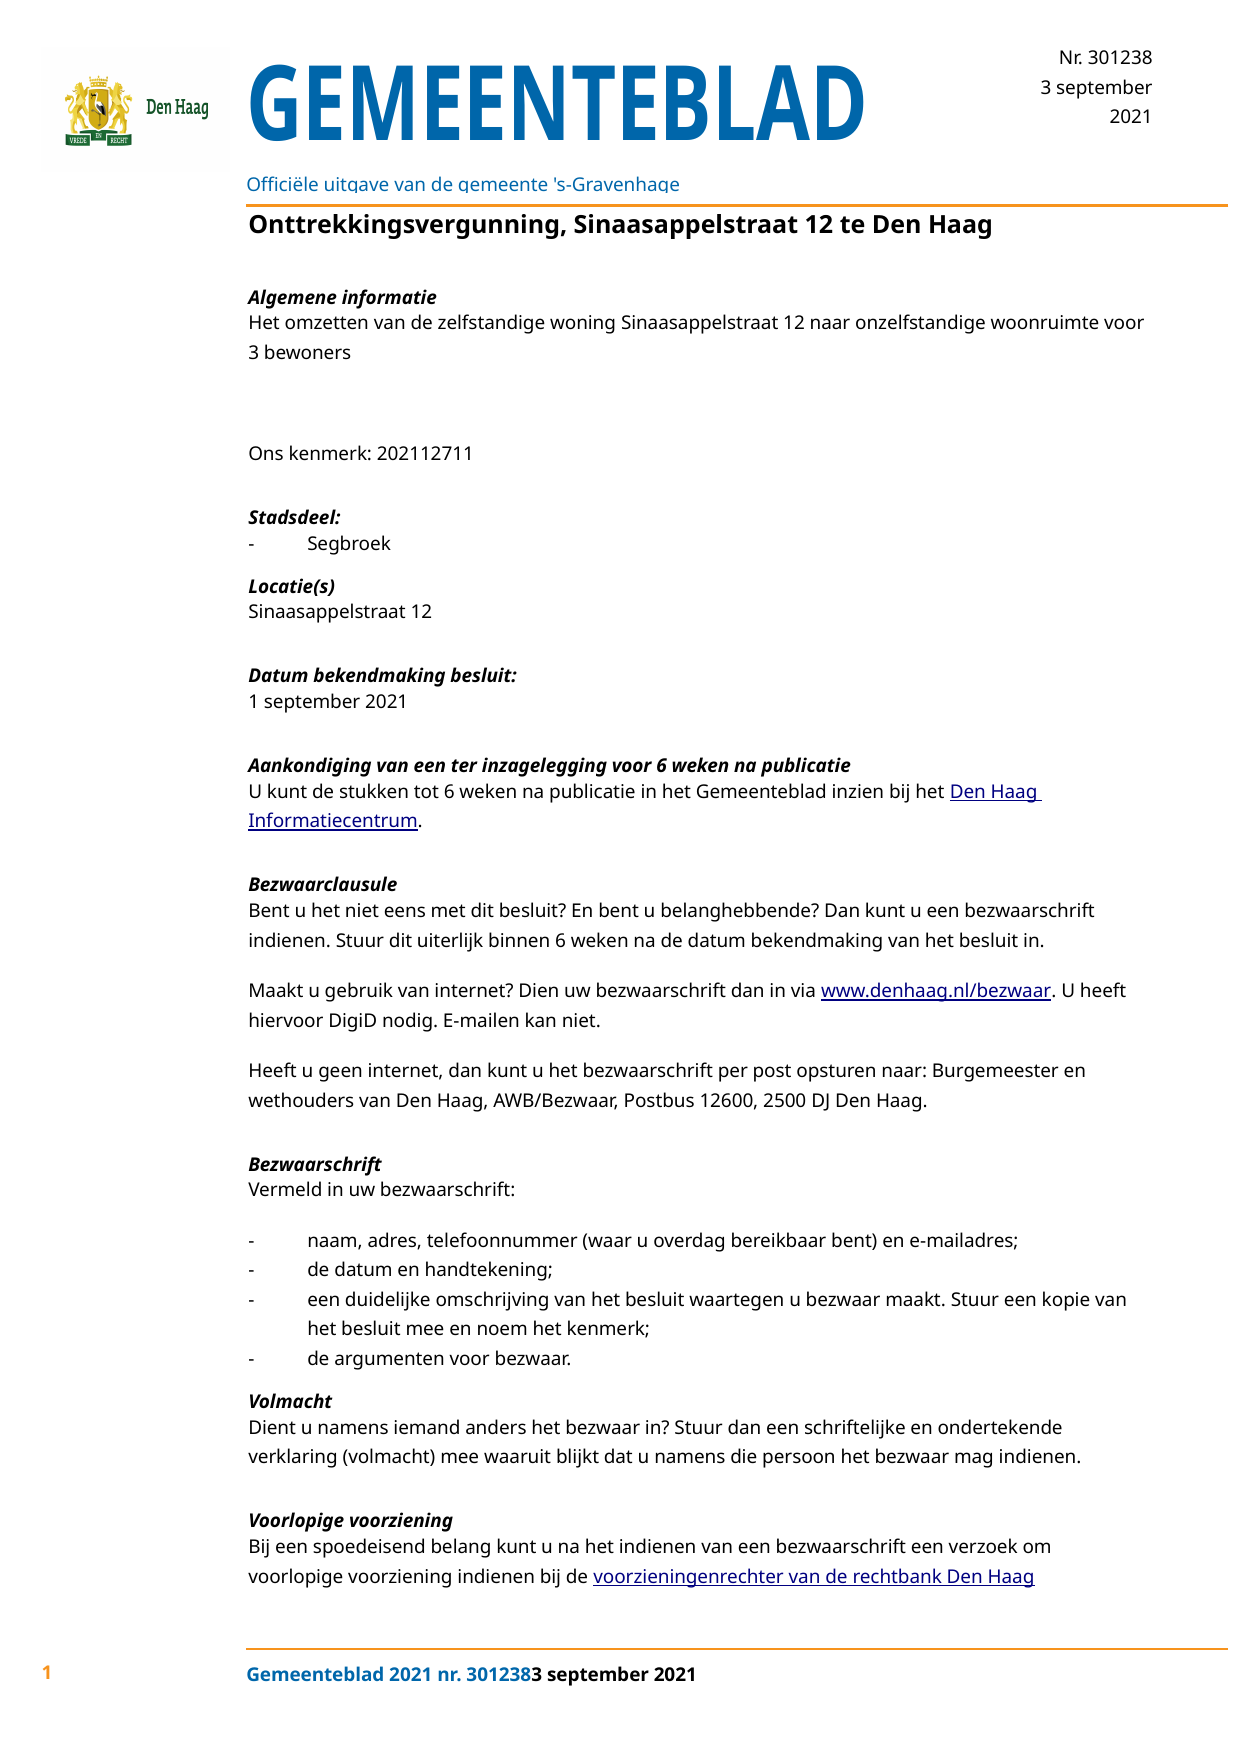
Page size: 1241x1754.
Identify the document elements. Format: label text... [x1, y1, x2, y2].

list de argumenten voor bezwaar. [248, 1345, 1152, 1371]
text Datum bekendmaking besluit: [248, 662, 1152, 688]
list Segbroek [248, 530, 1152, 555]
text Bij een spoedeisend belang kunt u na het indienen van een bezwaarschrift een verzoek om voorlopige voorziening indienen bij de voorzieningenrechter van de rechtbank Den Haag [248, 1533, 1152, 1589]
list een duidelijke omschrijving van het besluit waartegen u bezwaar maakt. Stuur een kopie van het besluit mee en noem het kenmerk; [248, 1286, 1152, 1341]
text Dient u namens iemand anders het bezwaar in? Stuur dan een schriftelijke en ondertekende verklaring (volmacht) mee waaruit blijkt dat u namens die persoon het bezwaar mag indienen. [248, 1414, 1152, 1469]
text Bezwaarclausule [248, 871, 1152, 897]
text Aankondiging van een ter inzagelegging voor 6 weken na publicatie [248, 752, 1152, 778]
text 1 september 2021 [248, 688, 1152, 714]
text Locatie(s) [248, 573, 1152, 598]
text Vermeld in uw bezwaarschrift: [248, 1176, 1152, 1202]
text Stadsdeel: [248, 504, 1152, 530]
text Onttrekkingsvergunning, Sinaasappelstraat 12 te Den Haag [248, 207, 1152, 241]
text Voorlopige voorziening [248, 1508, 1152, 1533]
list naam, adres, telefoonnummer (waar u overdag bereikbaar bent) en e-mailadres; [248, 1227, 1152, 1253]
text Bezwaarschrift [248, 1151, 1152, 1176]
text Ons kenmerk: 202112711 [248, 440, 1152, 466]
text Sinaasappelstraat 12 [248, 598, 1152, 624]
text Algemene informatie [248, 284, 1152, 309]
text Volmacht [248, 1388, 1152, 1414]
text Heeft u geen internet, dan kunt u het bezwaarschrift per post opsturen naar: Burgemeester en wethouders van Den Haag, AWB/Bezwaar, Postbus 12600, 2500 DJ Den Haag. [248, 1057, 1152, 1112]
text Bent u het niet eens met dit besluit? En bent u belanghebbende? Dan kunt u een bezwaarschrift indienen. Stuur dit uiterlijk binnen 6 weken na de datum bekendmaking van het besluit in. [248, 897, 1152, 952]
picture [41, 47, 231, 172]
text U kunt de stukken tot 6 weken na publicatie in het Gemeenteblad inzien bij het Den Haag Informatiecentrum. [248, 778, 1152, 833]
list de datum en handtekening; [248, 1256, 1152, 1282]
text Het omzetten van de zelfstandige woning Sinaasappelstraat 12 naar onzelfstandige woonruimte voor 3 bewoners [248, 309, 1152, 365]
text Maakt u gebruik van internet? Dien uw bezwaarschrift dan in via www.denhaag.nl/bezwaar. U heeft hiervoor DigiD nodig. E-mailen kan niet. [248, 977, 1152, 1032]
